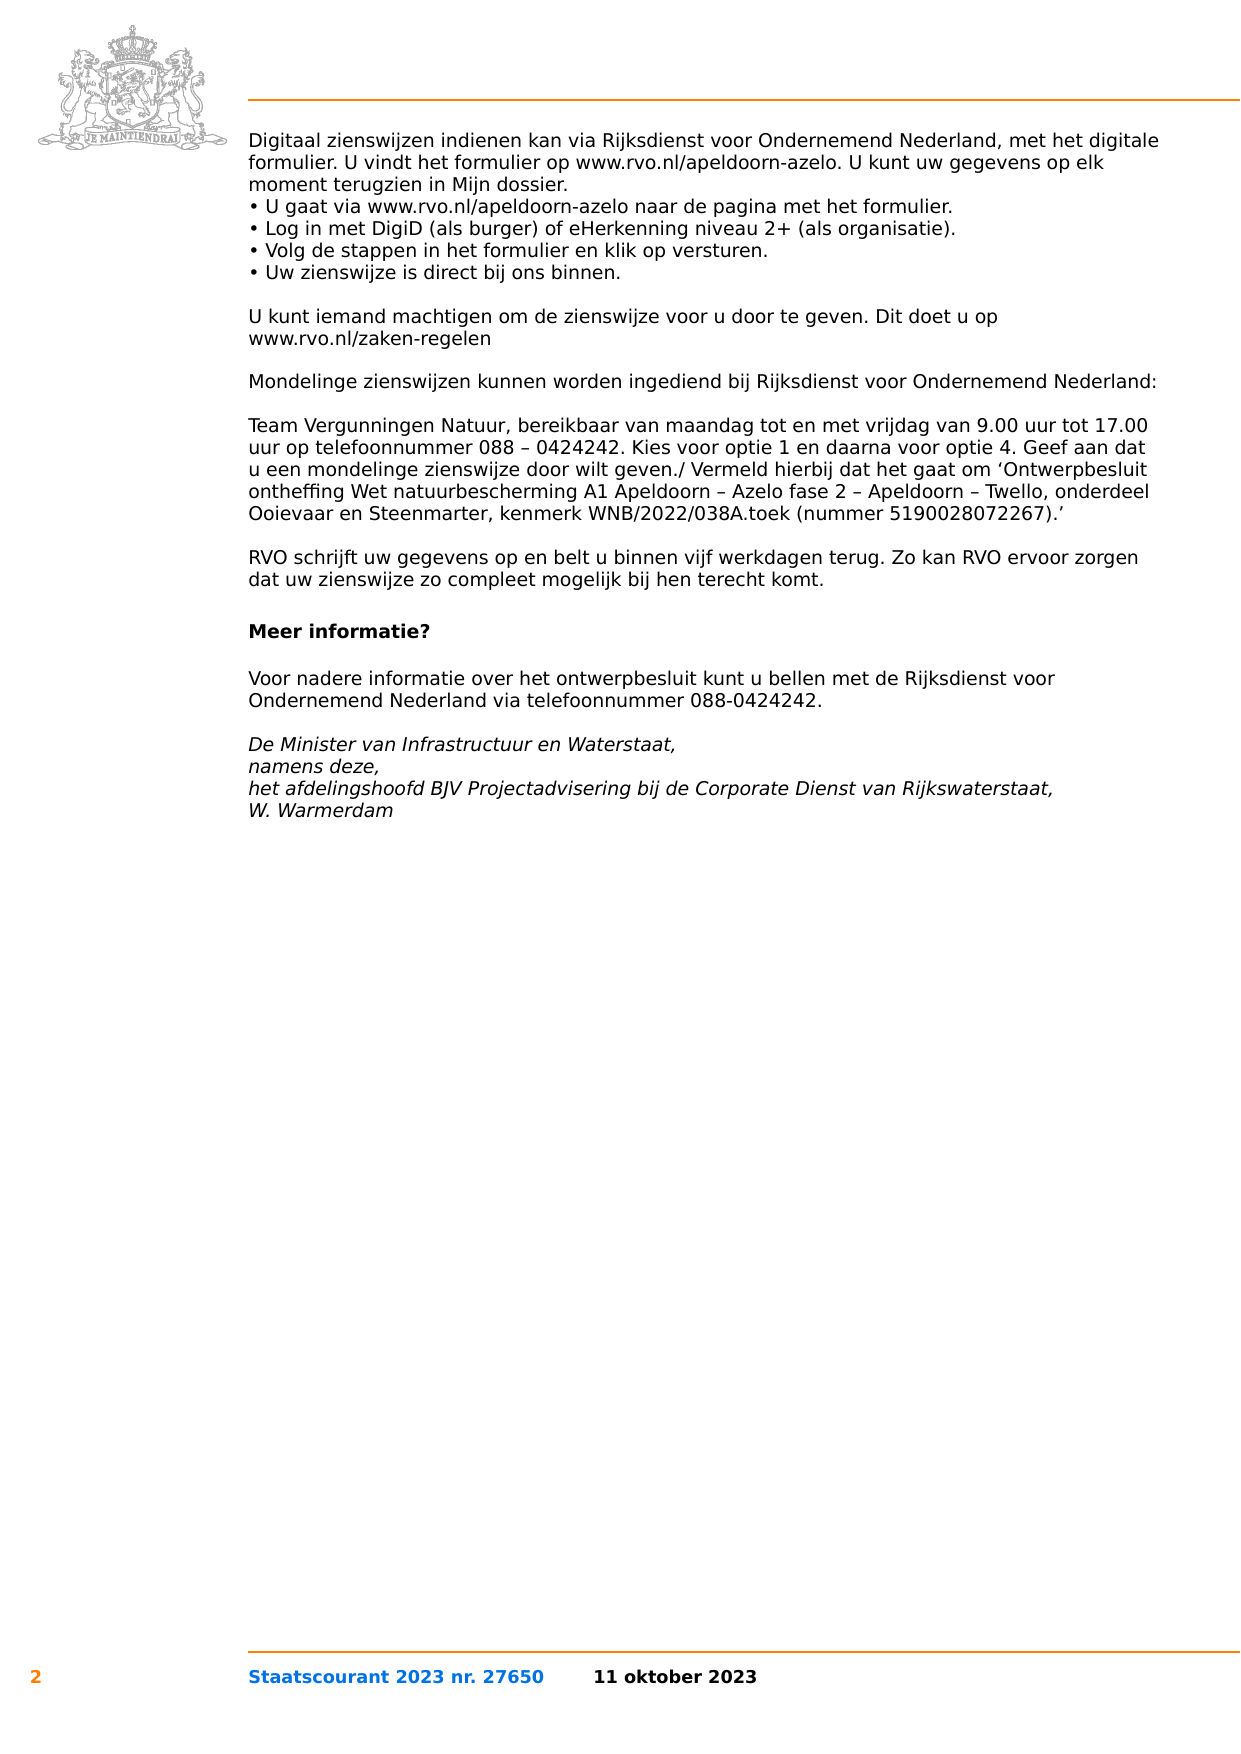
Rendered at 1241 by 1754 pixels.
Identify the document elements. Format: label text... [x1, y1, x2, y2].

text • Log in met DigiD (als burger) of eHerkenning niveau 2+ (als organisatie). [248, 218, 1163, 240]
text Team Vergunningen Natuur, bereikbaar van maandag tot en met vrijdag van 9.00 uur tot 17.00 uur op telefoonnummer 088 – 0424242. Kies voor optie 1 en daarna voor optie 4. Geef aan dat u een mondelinge zienswijze door wilt geven./ Vermeld hierbij dat het gaat om ‘Ontwerpbesluit ontheffing Wet natuurbescherming A1 Apeldoorn – Azelo fase 2 – Apeldoorn – Twello, onderdeel Ooievaar en Steenmarter, kenmerk WNB/2022/038A.toek (nummer 5190028072267).’ [248, 415, 1163, 525]
text Digitaal zienswijzen indienen kan via Rijksdienst voor Ondernemend Nederland, met het digitale formulier. U vindt het formulier op www.rvo.nl/apeldoorn-azelo. U kunt uw gegevens op elk moment terugzien in Mijn dossier. [248, 130, 1163, 196]
text • Volg de stappen in het formulier en klik op versturen. [248, 240, 1163, 262]
picture [38, 25, 227, 150]
text U kunt iemand machtigen om de zienswijze voor u door te geven. Dit doet u op www.rvo.nl/zaken-regelen [248, 306, 1163, 349]
text Mondelinge zienswijzen kunnen worden ingediend bij Rijksdienst voor Ondernemend Nederland: [248, 371, 1163, 393]
text De Minister van Infrastructuur en Waterstaat, namens deze, het afdelingshoofd BJV Projectadvisering bij de Corporate Dienst van Rijkswaterstaat, W. Warmerdam [248, 734, 1163, 822]
text • Uw zienswijze is direct bij ons binnen. [248, 262, 1163, 284]
text Voor nadere informatie over het ontwerpbesluit kunt u bellen met de Rijksdienst voor Ondernemend Nederland via telefoonnummer 088-0424242. [248, 668, 1163, 712]
text • U gaat via www.rvo.nl/apeldoorn-azelo naar de pagina met het formulier. [248, 196, 1163, 218]
text RVO schrijft uw gegevens op en belt u binnen vijf werkdagen terug. Zo kan RVO ervoor zorgen dat uw zienswijze zo compleet mogelijk bij hen terecht komt. [248, 547, 1163, 591]
subtitle Meer informatie? [248, 621, 1163, 643]
